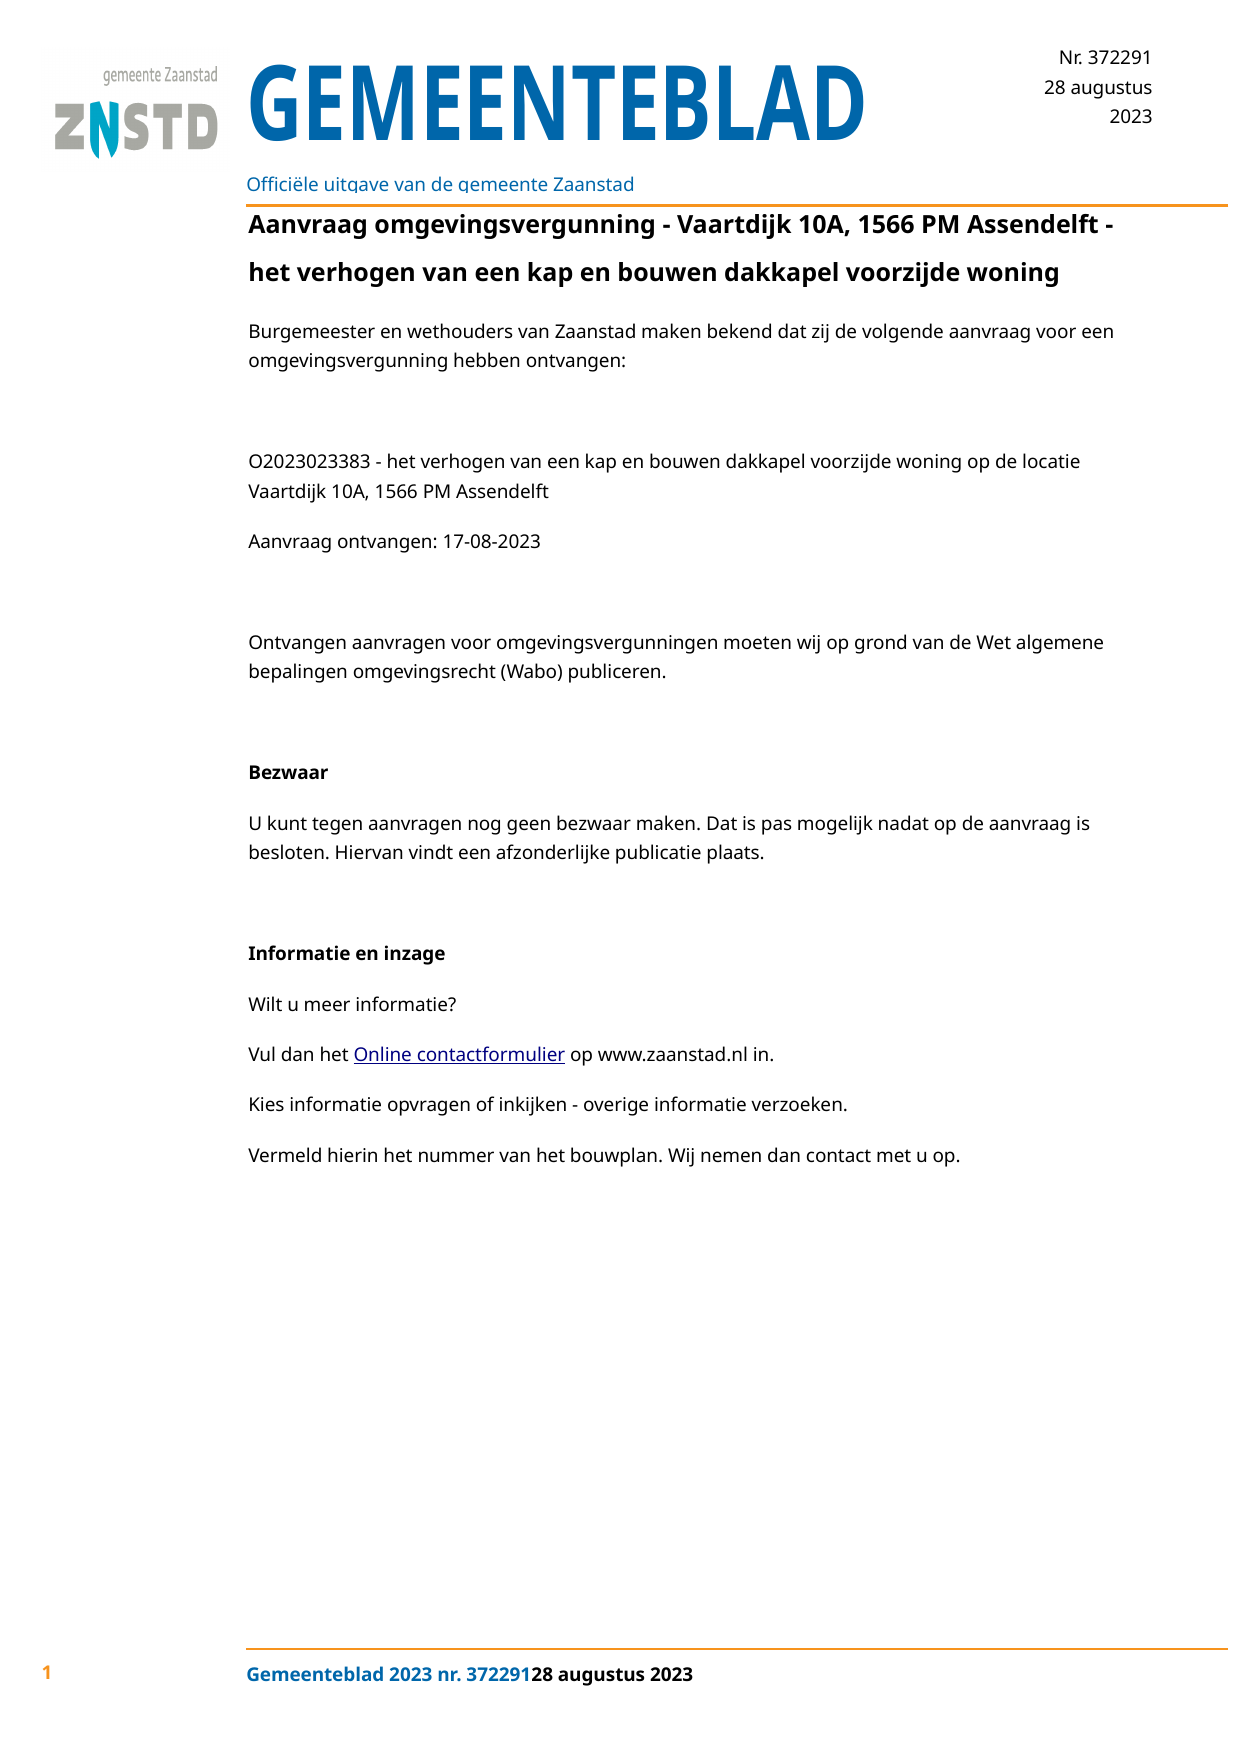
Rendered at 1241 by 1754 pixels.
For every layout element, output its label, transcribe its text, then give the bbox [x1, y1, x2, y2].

text Aanvraag omgevingsvergunning - Vaartdijk 10A, 1566 PM Assendelft - het verhogen van een kap en bouwen dakkapel voorzijde woning [248, 207, 1152, 288]
text Bezwaar [248, 759, 1152, 785]
text U kunt tegen aanvragen nog geen bezwaar maken. Dat is pas mogelijk nadat op de aanvraag is besloten. Hiervan vindt een afzonderlijke publicatie plaats. [248, 810, 1152, 865]
text Vermeld hierin het nummer van het bouwplan. Wij nemen dan contact met u op. [248, 1142, 1152, 1168]
text Aanvraag ontvangen: 17-08-2023 [248, 528, 1152, 554]
picture [41, 47, 231, 172]
text Burgemeester en wethouders van Zaanstad maken bekend dat zij de volgende aanvraag voor een omgevingsvergunning hebben ontvangen: [248, 318, 1152, 373]
text Kies informatie opvragen of inkijken - overige informatie verzoeken. [248, 1092, 1152, 1117]
text Informatie en inzage [248, 940, 1152, 966]
text Wilt u meer informatie? [248, 991, 1152, 1017]
text O2023023383 - het verhogen van een kap en bouwen dakkapel voorzijde woning op de locatie Vaartdijk 10A, 1566 PM Assendelft [248, 448, 1152, 504]
text Vul dan het Online contactformulier op www.zaanstad.nl in. [248, 1041, 1152, 1067]
text Ontvangen aanvragen voor omgevingsvergunningen moeten wij op grond van de Wet algemene bepalingen omgevingsrecht (Wabo) publiceren. [248, 629, 1152, 684]
